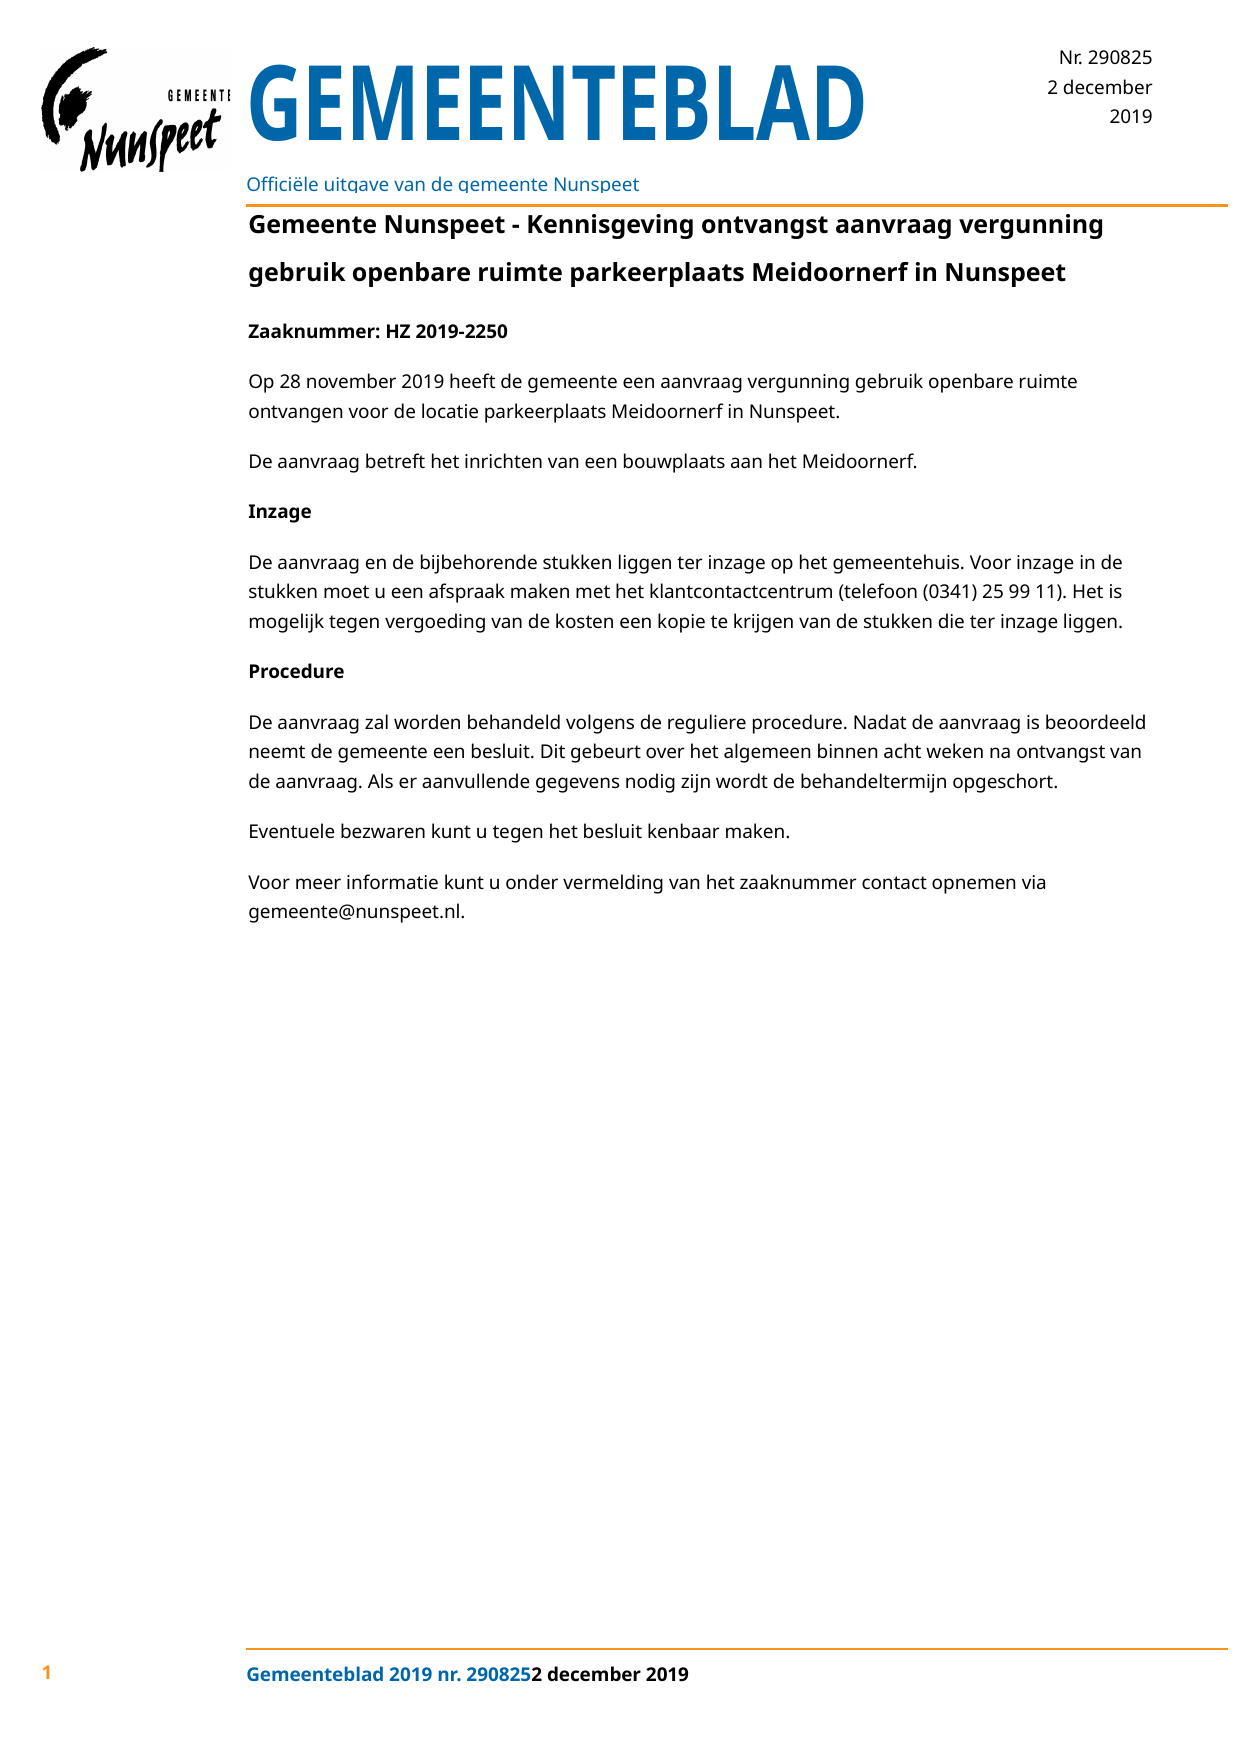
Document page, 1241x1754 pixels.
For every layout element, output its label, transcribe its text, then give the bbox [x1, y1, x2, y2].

picture [41, 47, 231, 172]
text De aanvraag zal worden behandeld volgens de reguliere procedure. Nadat de aanvraag is beoordeeld neemt de gemeente een besluit. Dit gebeurt over het algemeen binnen acht weken na ontvangst van de aanvraag. Als er aanvullende gegevens nodig zijn wordt de behandeltermijn opgeschort. [248, 709, 1152, 794]
text Procedure [248, 659, 1152, 684]
text Voor meer informatie kunt u onder vermelding van het zaaknummer contact opnemen via gemeente@nunspeet.nl. [248, 869, 1152, 924]
text Zaaknummer: HZ 2019-2250 [248, 318, 1152, 344]
text Gemeente Nunspeet - Kennisgeving ontvangst aanvraag vergunning gebruik openbare ruimte parkeerplaats Meidoornerf in Nunspeet [248, 207, 1152, 288]
text Op 28 november 2019 heeft de gemeente een aanvraag vergunning gebruik openbare ruimte ontvangen voor de locatie parkeerplaats Meidoornerf in Nunspeet. [248, 368, 1152, 424]
text Eventuele bezwaren kunt u tegen het besluit kenbaar maken. [248, 819, 1152, 844]
text De aanvraag en de bijbehorende stukken liggen ter inzage op het gemeentehuis. Voor inzage in de stukken moet u een afspraak maken met het klantcontactcentrum (telefoon (0341) 25 99 11). Het is mogelijk tegen vergoeding van de kosten een kopie te krijgen van de stukken die ter inzage liggen. [248, 549, 1152, 634]
text Inzage [248, 499, 1152, 524]
text De aanvraag betreft het inrichten van een bouwplaats aan het Meidoornerf. [248, 448, 1152, 474]
